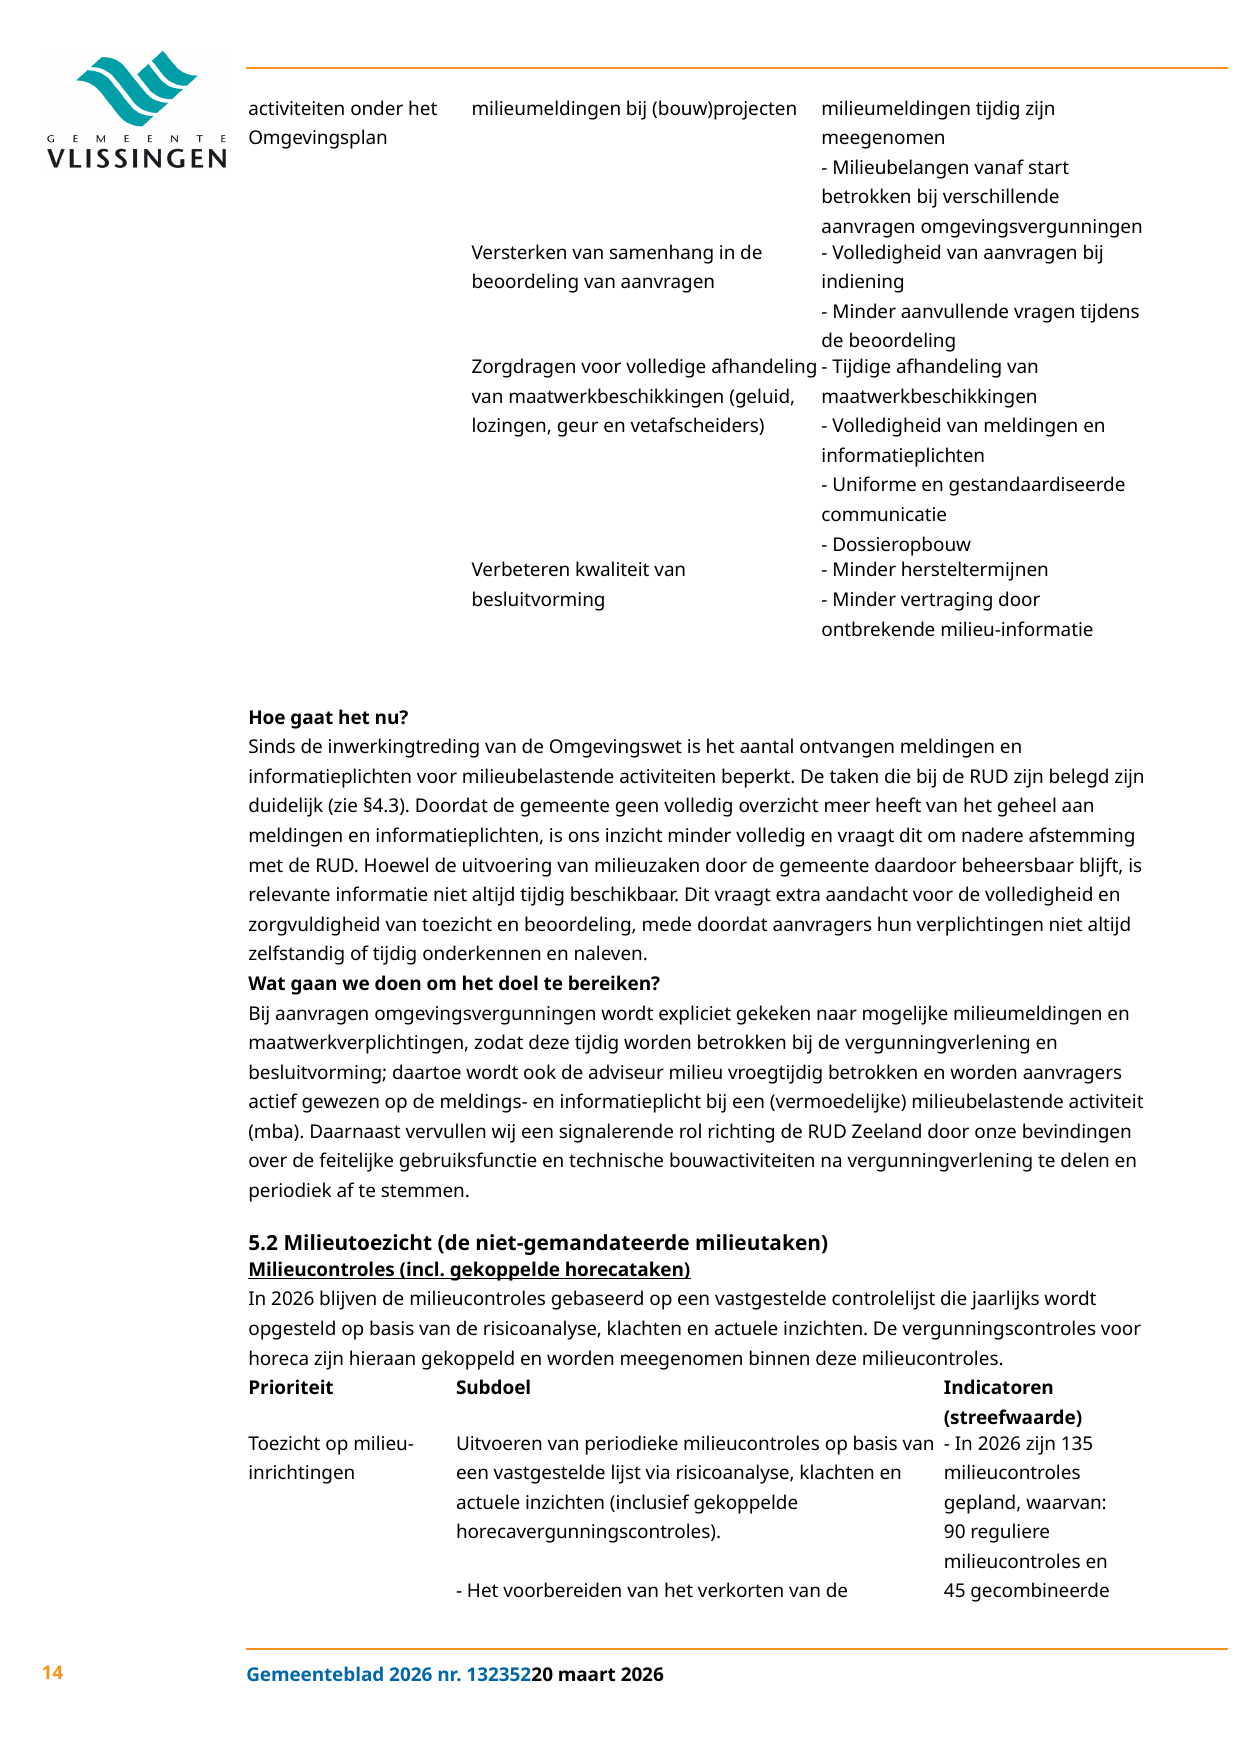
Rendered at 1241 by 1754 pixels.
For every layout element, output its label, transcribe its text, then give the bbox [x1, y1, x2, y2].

table_cell Versterken van samenhang in de beoordeling van aanvragen [471, 239, 821, 353]
table_cell - Minder hersteltermijnen - Minder vertraging door ontbrekende milieu-informatie [821, 557, 1152, 641]
text 5.2 Milieutoezicht (de niet-gemandateerde milieutaken) [248, 1228, 1152, 1256]
table_cell - Volledigheid van aanvragen bij indiening - Minder aanvullende vragen tijdens de beoordeling [821, 239, 1152, 353]
picture [41, 47, 231, 172]
table_cell - Tijdige afhandeling van maatwerkbeschikkingen - Volledigheid van meldingen en informatieplichten - Uniforme en gestandaardiseerde communicatie - Dossieropbouw [821, 353, 1152, 557]
table_cell Verbeteren kwaliteit van besluitvorming [471, 557, 821, 641]
text In 2026 blijven de milieucontroles gebaseerd op een vastgestelde controlelijst die jaarlijks wordt opgesteld op basis van de risicoanalyse, klachten en actuele inzichten. De vergunningscontroles voor horeca zijn hieraan gekoppeld en worden meegenomen binnen deze milieucontroles. [248, 1286, 1152, 1371]
text Sinds de inwerkingtreding van de Omgevingswet is het aantal ontvangen meldingen en informatieplichten voor milieubelastende activiteiten beperkt. De taken die bij de RUD zijn belegd zijn duidelijk (zie §4.3). Doordat de gemeente geen volledig overzicht meer heeft van het geheel aan meldingen en informatieplichten, is ons inzicht minder volledig en vraagt dit om nadere afstemming met de RUD. Hoewel de uitvoering van milieuzaken door de gemeente daardoor beheersbaar blijft, is relevante informatie niet altijd tijdig beschikbaar. Dit vraagt extra aandacht voor de volledigheid en zorgvuldigheid van toezicht en beoordeling, mede doordat aanvragers hun verplichtingen niet altijd zelfstandig of tijdig onderkennen en naleven. [248, 733, 1152, 966]
table_cell Toezicht op milieu-inrichtingen [248, 1430, 456, 1603]
table_cell [248, 353, 471, 557]
table_cell [248, 239, 471, 353]
table_cell - In 2026 zijn 135 milieucontroles gepland, waarvan: 90 reguliere milieucontroles en 45 gecombineerde [944, 1430, 1152, 1603]
text Milieucontroles (incl. gekoppelde horecataken) [248, 1256, 1152, 1282]
table_header Subdoel [456, 1375, 944, 1430]
text Wat gaan we doen om het doel te bereiken? [248, 970, 1152, 996]
table_header Indicatoren (streefwaarde) [944, 1375, 1152, 1430]
text Hoe gaat het nu? [248, 704, 1152, 729]
table_cell milieumeldingen tijdig zijn meegenomen - Milieubelangen vanaf start betrokken bij verschillende aanvragen omgevingsvergunningen [821, 95, 1152, 239]
table_cell Zorgdragen voor volledige afhandeling van maatwerkbeschikkingen (geluid, lozingen, geur en vetafscheiders) [471, 353, 821, 557]
table_cell milieumeldingen bij (bouw)projecten [471, 95, 821, 239]
text Bij aanvragen omgevingsvergunningen wordt expliciet gekeken naar mogelijke milieumeldingen en maatwerkverplichtingen, zodat deze tijdig worden betrokken bij de vergunningverlening en besluitvorming; daartoe wordt ook de adviseur milieu vroegtijdig betrokken en worden aanvragers actief gewezen op de meldings- en informatieplicht bij een (vermoedelijke) milieubelastende activiteit (mba). Daarnaast vervullen wij een signalerende rol richting de RUD Zeeland door onze bevindingen over de feitelijke gebruiksfunctie en technische bouwactiviteiten na vergunningverlening te delen en periodiek af te stemmen. [248, 1000, 1152, 1203]
table_cell Uitvoeren van periodieke milieucontroles op basis van een vastgestelde lijst via risicoanalyse, klachten en actuele inzichten (inclusief gekoppelde horecavergunningscontroles). - Het voorbereiden van het verkorten van de [456, 1430, 944, 1603]
table_header Prioriteit [248, 1375, 456, 1430]
table_cell [248, 557, 471, 641]
table_cell activiteiten onder het Omgevingsplan [248, 95, 471, 239]
